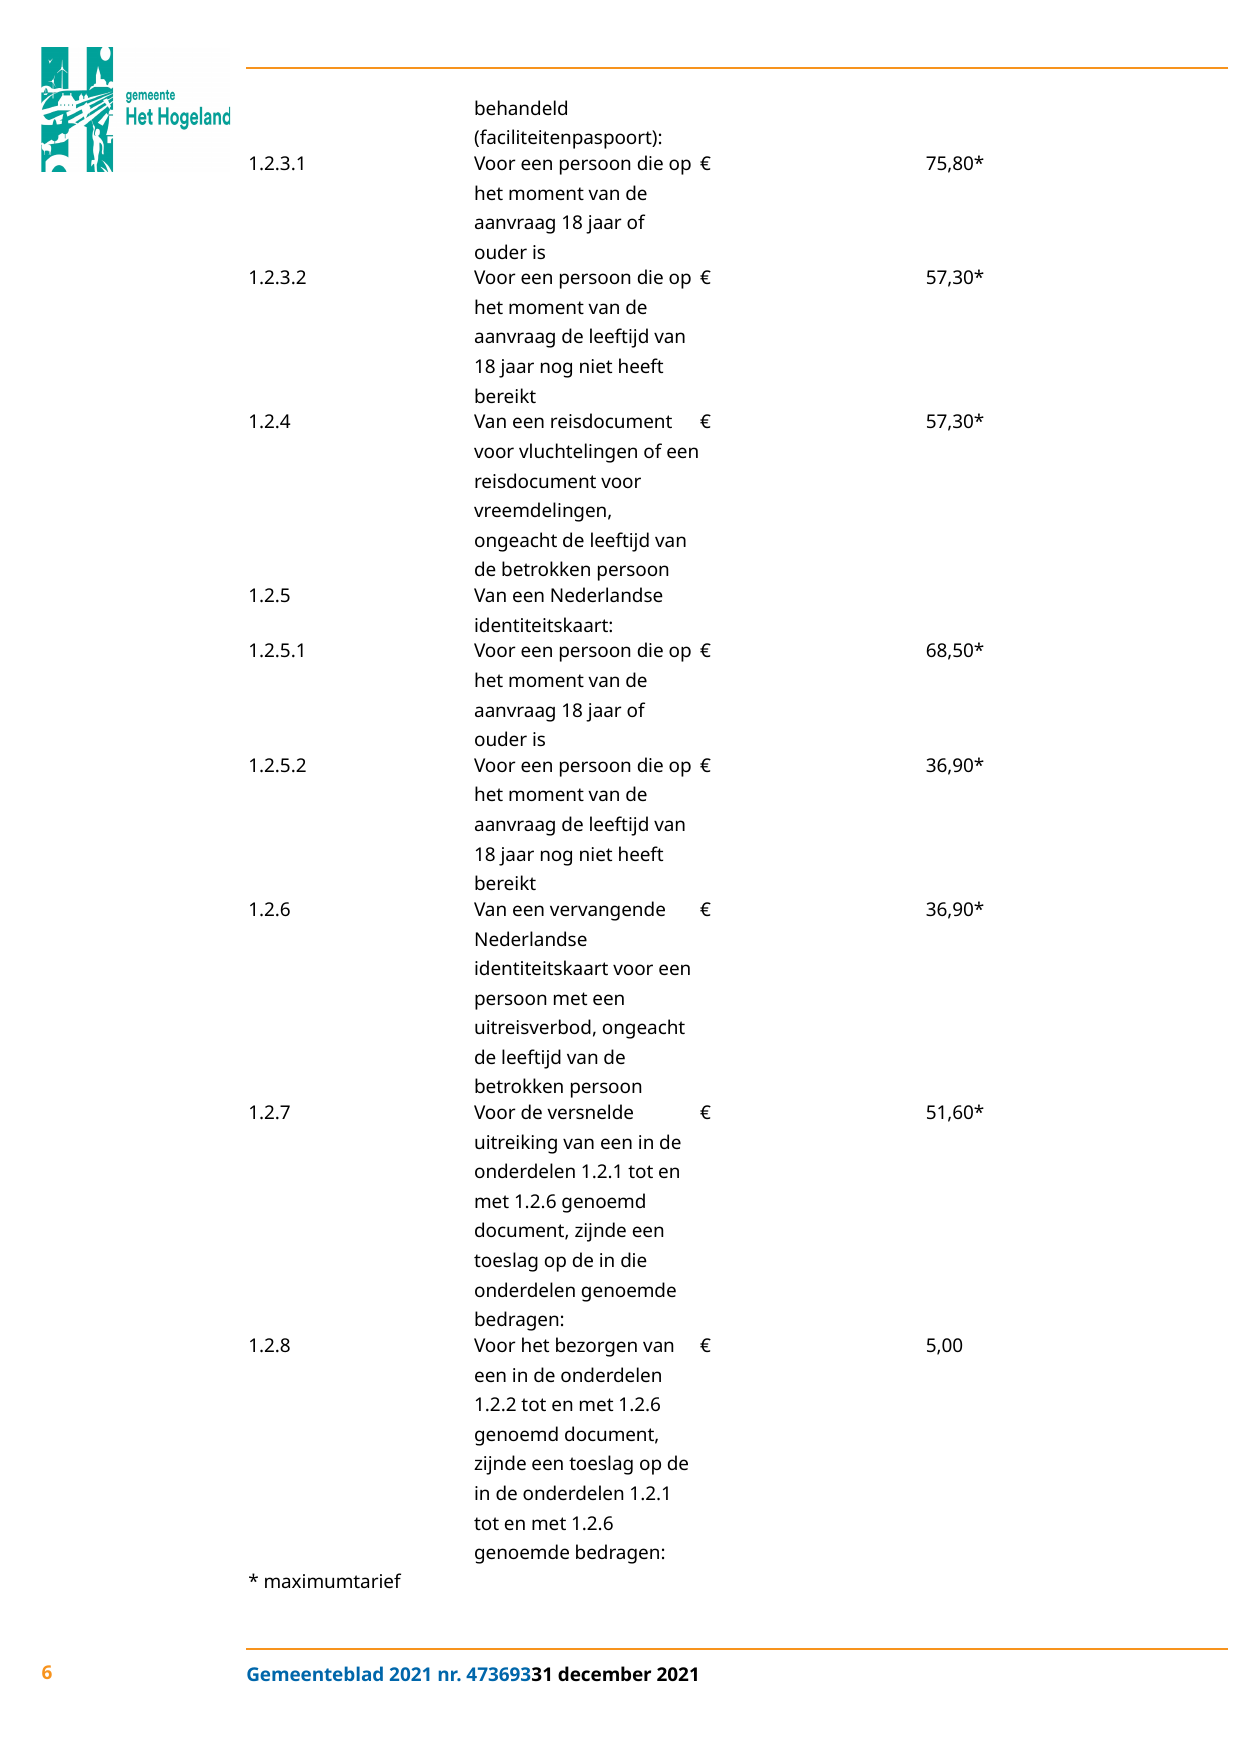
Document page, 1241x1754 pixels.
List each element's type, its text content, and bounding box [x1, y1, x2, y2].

table_cell 5,00 [926, 1332, 1152, 1565]
table_cell 1.2.5.2 [248, 752, 474, 896]
table_cell Van een reisdocument voor vluchtelingen of een reisdocument voor vreemdelingen, ongeacht de leeftijd van de betrokken persoon [474, 409, 700, 582]
table_cell € [700, 896, 926, 1099]
table_cell 36,90* [926, 752, 1152, 896]
table_cell 1.2.8 [248, 1332, 474, 1565]
table_cell Voor een persoon die op het moment van de aanvraag de leeftijd van 18 jaar nog niet heeft bereikt [474, 265, 700, 409]
table_cell € [700, 752, 926, 896]
table_cell Voor een persoon die op het moment van de aanvraag 18 jaar of ouder is [474, 150, 700, 264]
table_cell € [700, 409, 926, 582]
table_cell Voor de versnelde uitreiking van een in de onderdelen 1.2.1 tot en met 1.2.6 genoemd document, zijnde een toeslag op de in die onderdelen genoemde bedragen: [474, 1099, 700, 1332]
table_cell Van een Nederlandse identiteitskaart: [474, 582, 700, 638]
table_cell € [700, 265, 926, 409]
table_cell 1.2.5.1 [248, 638, 474, 752]
table_cell [926, 95, 1152, 150]
table_cell 75,80* [926, 150, 1152, 264]
table_cell 51,60* [926, 1099, 1152, 1332]
text * maximumtarief [248, 1568, 1152, 1594]
table_cell 1.2.3.2 [248, 265, 474, 409]
table_cell € [700, 150, 926, 264]
table_cell 1.2.6 [248, 896, 474, 1099]
table_cell € [700, 638, 926, 752]
table_cell Voor een persoon die op het moment van de aanvraag de leeftijd van 18 jaar nog niet heeft bereikt [474, 752, 700, 896]
table_cell 68,50* [926, 638, 1152, 752]
table_cell [926, 582, 1152, 638]
picture [41, 47, 231, 172]
table_cell 36,90* [926, 896, 1152, 1099]
table_cell Voor een persoon die op het moment van de aanvraag 18 jaar of ouder is [474, 638, 700, 752]
table_cell 1.2.4 [248, 409, 474, 582]
table_cell Van een vervangende Nederlandse identiteitskaart voor een persoon met een uitreisverbod, ongeacht de leeftijd van de betrokken persoon [474, 896, 700, 1099]
table_cell Voor het bezorgen van een in de onderdelen 1.2.2 tot en met 1.2.6 genoemd document, zijnde een toeslag op de in de onderdelen 1.2.1 tot en met 1.2.6 genoemde bedragen: [474, 1332, 700, 1565]
table_cell [248, 95, 474, 150]
table_cell behandeld (faciliteitenpaspoort): [474, 95, 700, 150]
table_cell [700, 95, 926, 150]
table_cell 57,30* [926, 409, 1152, 582]
table_cell [700, 582, 926, 638]
table_cell 57,30* [926, 265, 1152, 409]
table_cell € [700, 1332, 926, 1565]
table_cell € [700, 1099, 926, 1332]
table_cell 1.2.7 [248, 1099, 474, 1332]
table_cell 1.2.3.1 [248, 150, 474, 264]
table_cell 1.2.5 [248, 582, 474, 638]
